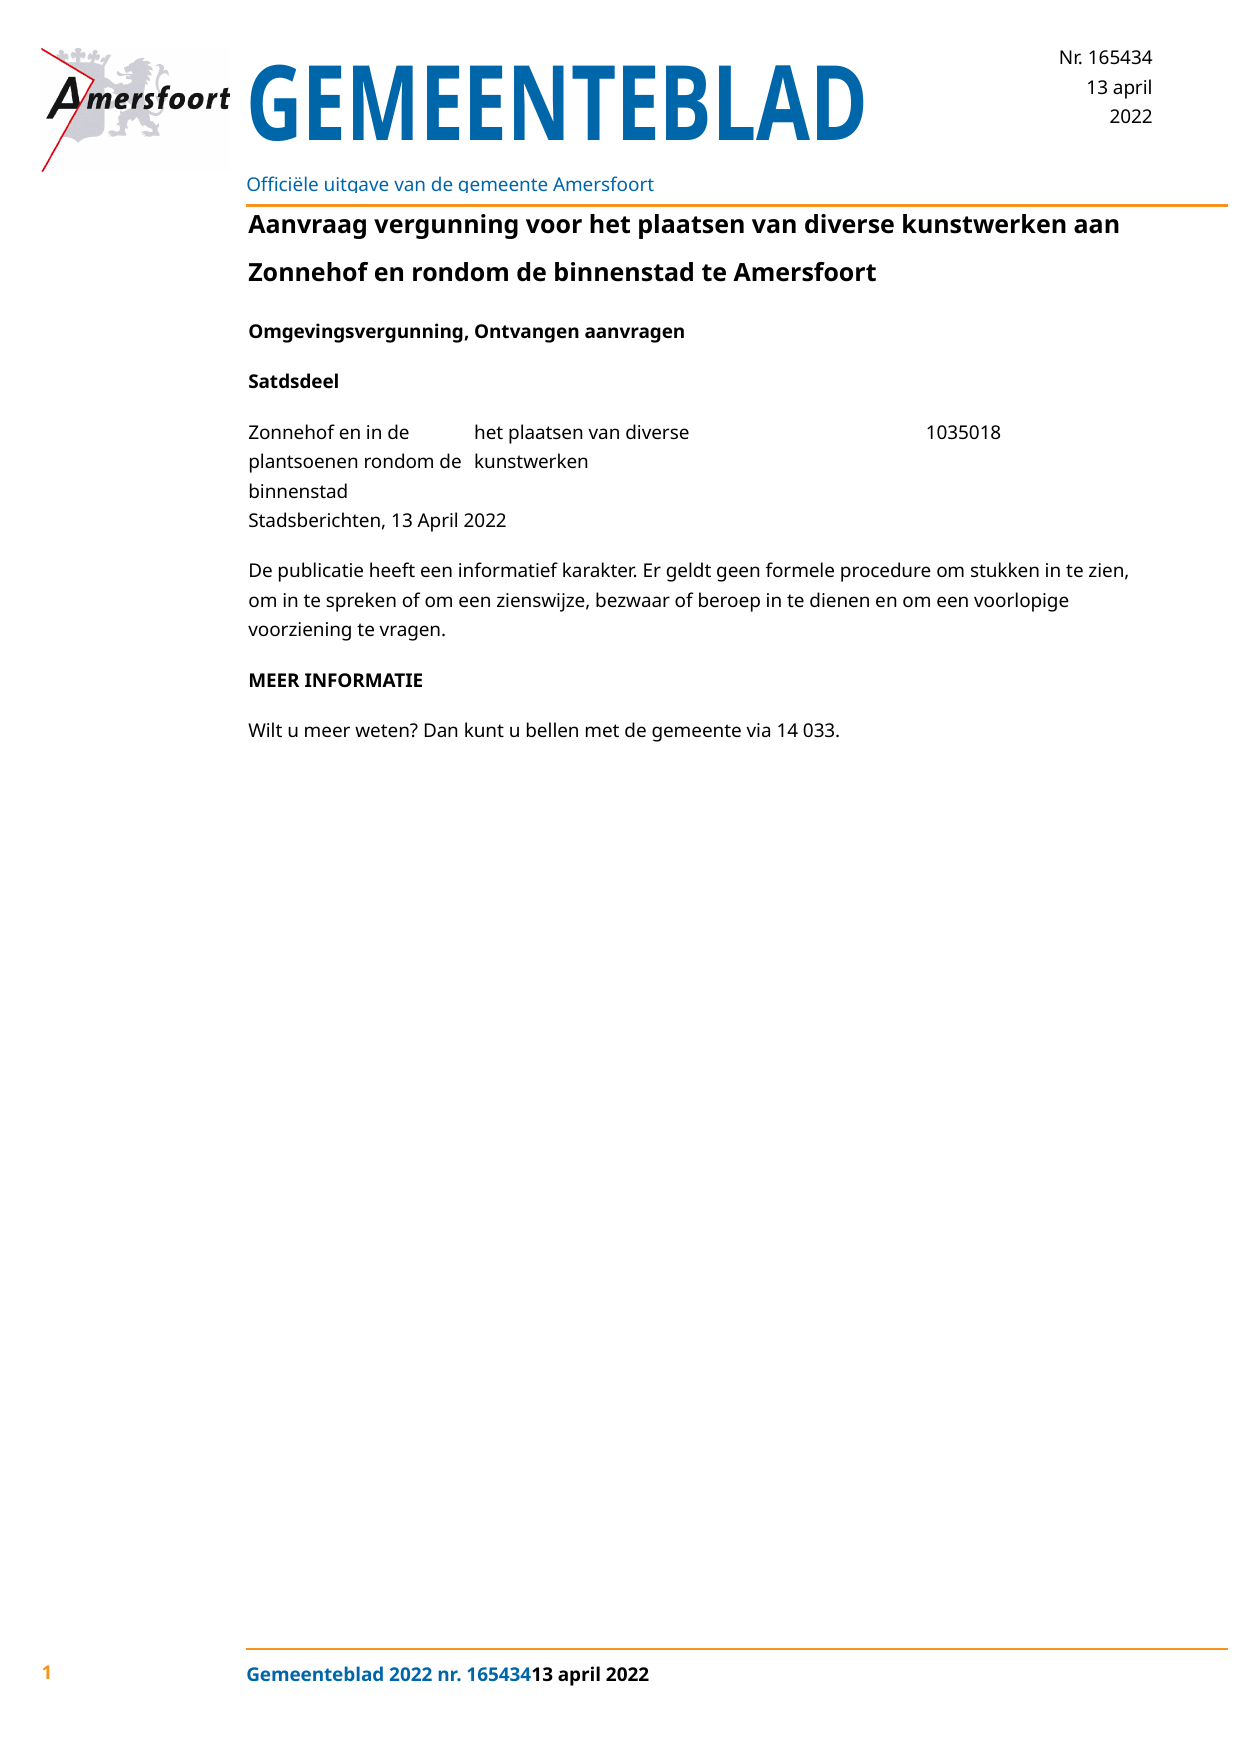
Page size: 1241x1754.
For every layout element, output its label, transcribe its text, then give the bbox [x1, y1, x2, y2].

text Stadsberichten, 13 April 2022 [248, 507, 1152, 533]
table_header het plaatsen van diverse kunstwerken [474, 419, 700, 504]
text MEER INFORMATIE [248, 667, 1152, 693]
table_header 1035018 [926, 419, 1152, 504]
text Aanvraag vergunning voor het plaatsen van diverse kunstwerken aan Zonnehof en rondom de binnenstad te Amersfoort [248, 207, 1152, 288]
text Satdsdeel [248, 368, 1152, 394]
text Wilt u meer weten? Dan kunt u bellen met de gemeente via 14 033. [248, 717, 1152, 743]
table_header Zonnehof en in de plantsoenen rondom de binnenstad [248, 419, 474, 504]
picture [41, 47, 231, 172]
table_header [700, 419, 926, 504]
text Omgevingsvergunning, Ontvangen aanvragen [248, 318, 1152, 344]
text De publicatie heeft een informatief karakter. Er geldt geen formele procedure om stukken in te zien, om in te spreken of om een zienswijze, bezwaar of beroep in te dienen en om een voorlopige voorziening te vragen. [248, 557, 1152, 642]
